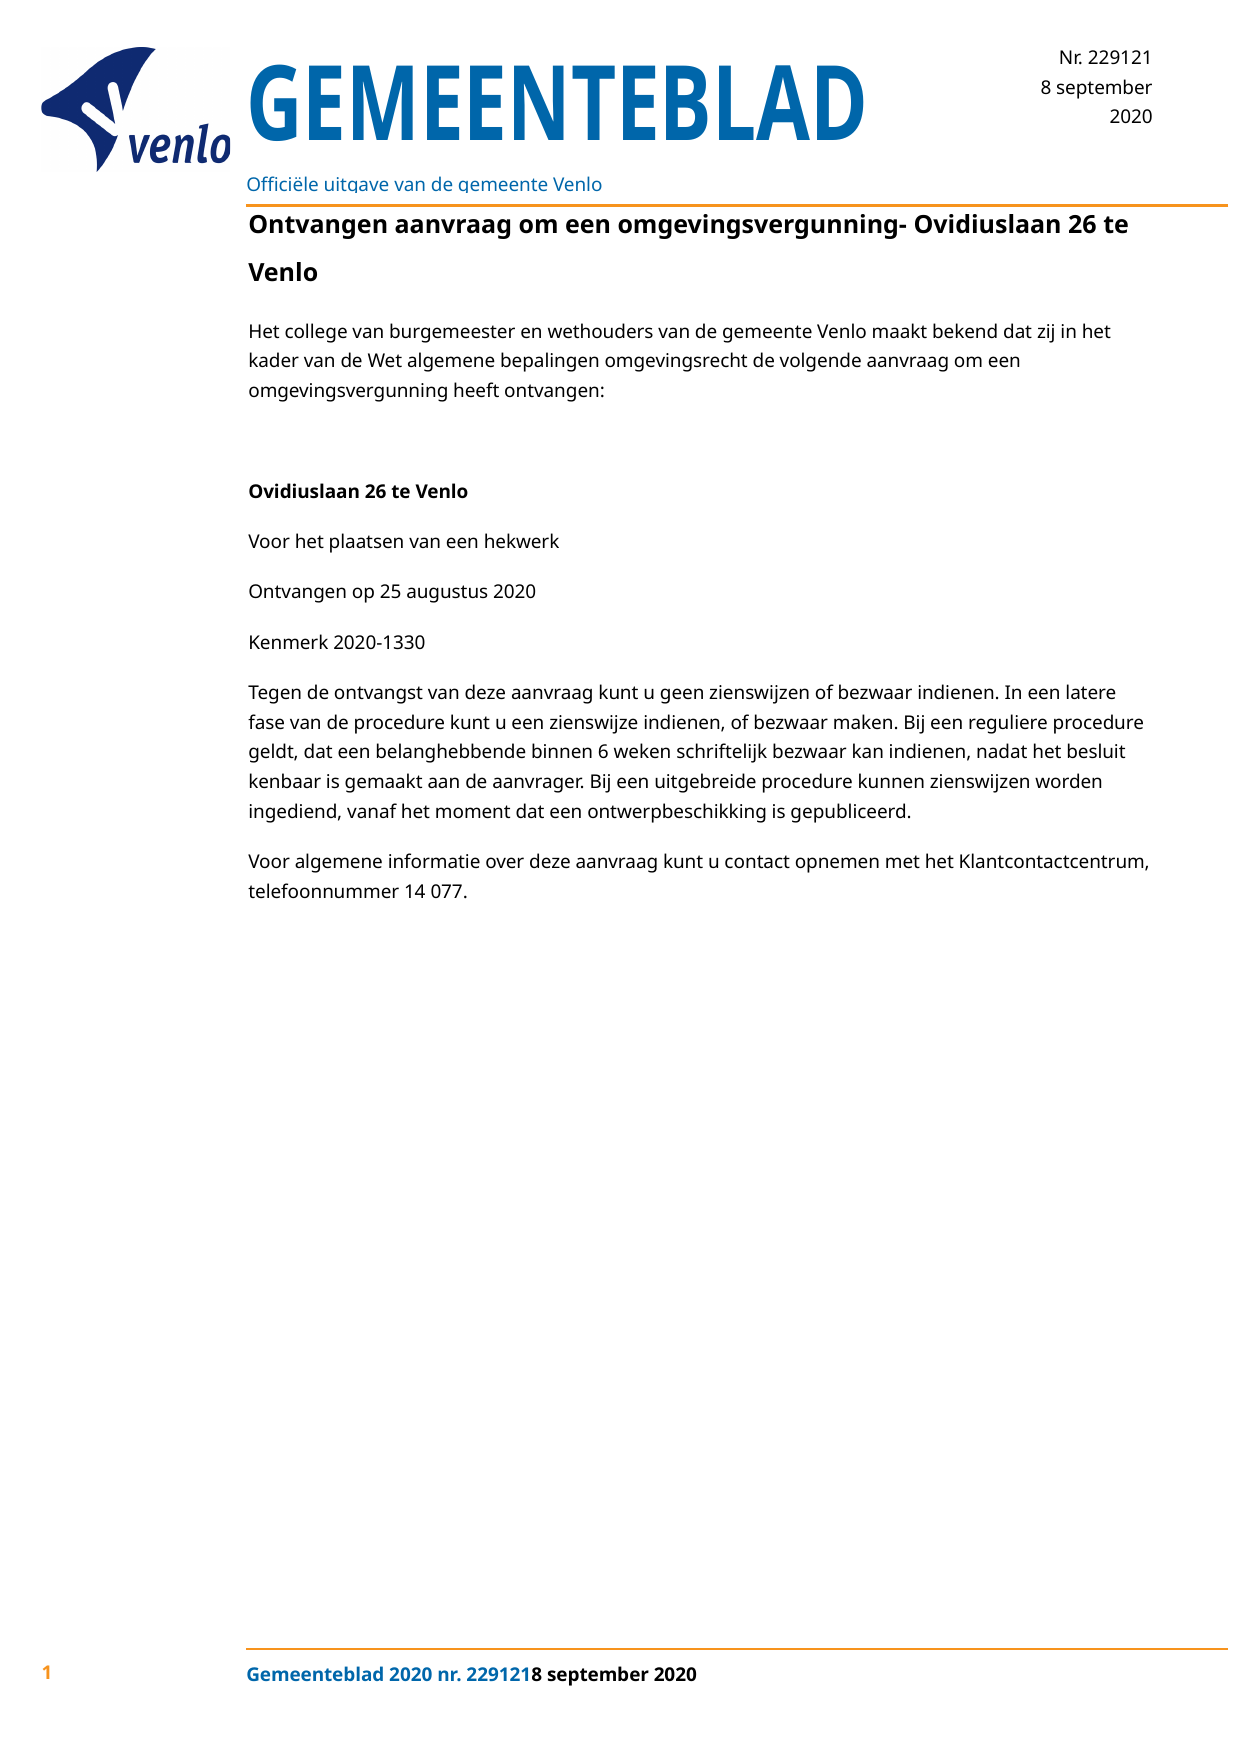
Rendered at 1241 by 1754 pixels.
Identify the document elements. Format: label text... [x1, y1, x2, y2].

text Het college van burgemeester en wethouders van de gemeente Venlo maakt bekend dat zij in het kader van de Wet algemene bepalingen omgevingsrecht de volgende aanvraag om een omgevingsvergunning heeft ontvangen: [248, 318, 1152, 403]
text Kenmerk 2020-1330 [248, 629, 1152, 655]
text Ontvangen op 25 augustus 2020 [248, 579, 1152, 604]
picture [41, 47, 231, 172]
text Tegen de ontvangst van deze aanvraag kunt u geen zienswijzen of bezwaar indienen. In een latere fase van de procedure kunt u een zienswijze indienen, of bezwaar maken. Bij een reguliere procedure geldt, dat een belanghebbende binnen 6 weken schriftelijk bezwaar kan indienen, nadat het besluit kenbaar is gemaakt aan de aanvrager. Bij een uitgebreide procedure kunnen zienswijzen worden ingediend, vanaf het moment dat een ontwerpbeschikking is gepubliceerd. [248, 679, 1152, 824]
text Ovidiuslaan 26 te Venlo [248, 478, 1152, 504]
text Voor algemene informatie over deze aanvraag kunt u contact opnemen met het Klantcontactcentrum, telefoonnummer 14 077. [248, 848, 1152, 904]
text Voor het plaatsen van een hekwerk [248, 528, 1152, 554]
text Ontvangen aanvraag om een omgevingsvergunning- Ovidiuslaan 26 te Venlo [248, 207, 1152, 288]
